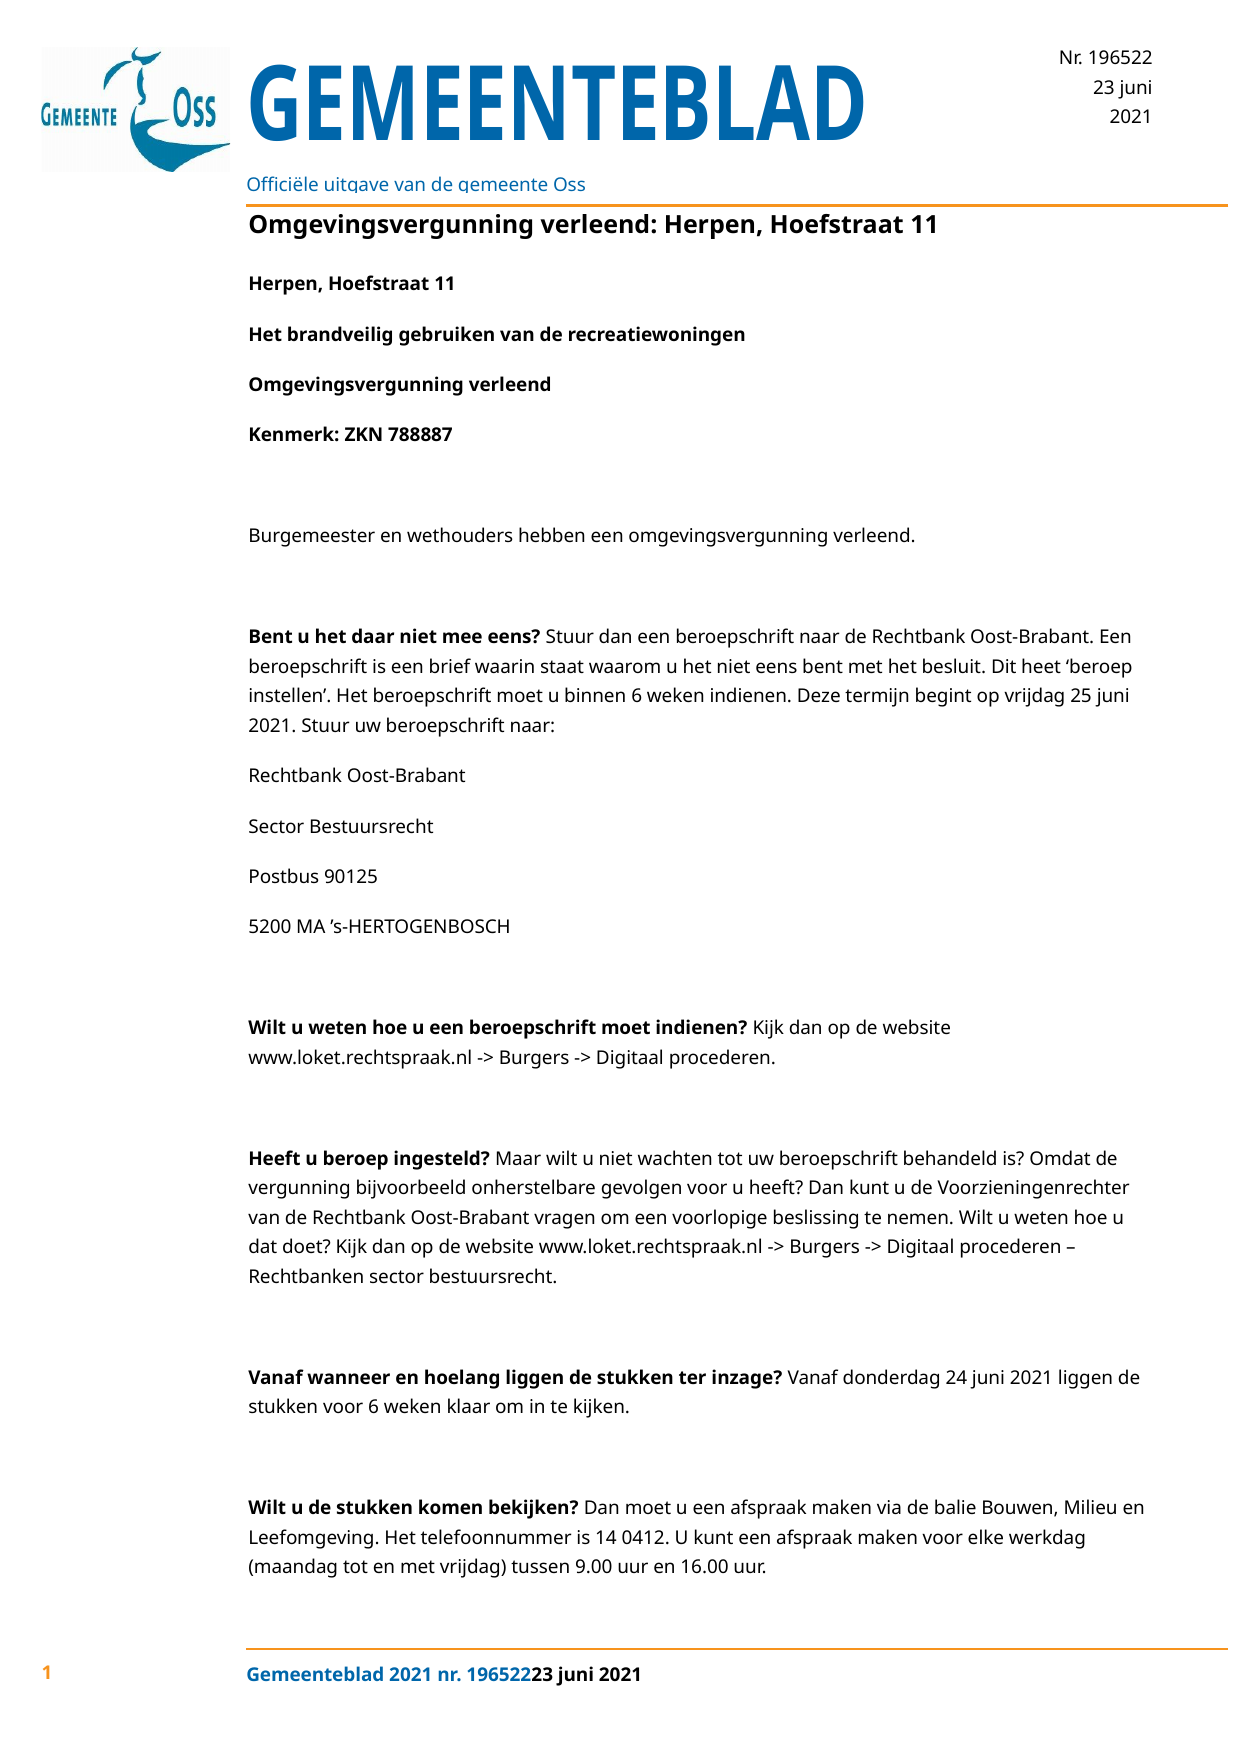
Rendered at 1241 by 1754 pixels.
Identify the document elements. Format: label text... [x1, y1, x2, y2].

picture [41, 47, 231, 172]
text Omgevingsvergunning verleend [248, 371, 1152, 397]
text Wilt u weten hoe u een beroepschrift moet indienen? Kijk dan op de website www.loket.rechtspraak.nl -> Burgers -> Digitaal procederen. [248, 1014, 1152, 1070]
text Kenmerk: ZKN 788887 [248, 422, 1152, 447]
text 5200 MA ’s-HERTOGENBOSCH [248, 914, 1152, 939]
text Heeft u beroep ingesteld? Maar wilt u niet wachten tot uw beroepschrift behandeld is? Omdat de vergunning bijvoorbeeld onherstelbare gevolgen voor u heeft? Dan kunt u de Voorzieningenrechter van de Rechtbank Oost-Brabant vragen om een voorlopige beslissing te nemen. Wilt u weten hoe u dat doet? Kijk dan op de website www.loket.rechtspraak.nl -> Burgers -> Digitaal procederen – Rechtbanken sector bestuursrecht. [248, 1145, 1152, 1289]
text Postbus 90125 [248, 863, 1152, 889]
text Burgemeester en wethouders hebben een omgevingsvergunning verleend. [248, 522, 1152, 548]
text Omgevingsvergunning verleend: Herpen, Hoefstraat 11 [248, 207, 1152, 241]
text Wilt u de stukken komen bekijken? Dan moet u een afspraak maken via de balie Bouwen, Milieu en Leefomgeving. Het telefoonnummer is 14 0412. U kunt een afspraak maken voor elke werkdag (maandag tot en met vrijdag) tussen 9.00 uur en 16.00 uur. [248, 1494, 1152, 1579]
text Sector Bestuursrecht [248, 813, 1152, 838]
text Vanaf wanneer en hoelang liggen de stukken ter inzage? Vanaf donderdag 24 juni 2021 liggen de stukken voor 6 weken klaar om in te kijken. [248, 1364, 1152, 1419]
text Het brandveilig gebruiken van de recreatiewoningen [248, 321, 1152, 346]
text Herpen, Hoefstraat 11 [248, 270, 1152, 296]
text Bent u het daar niet mee eens? Stuur dan een beroepschrift naar de Rechtbank Oost-Brabant. Een beroepschrift is een brief waarin staat waarom u het niet eens bent met het besluit. Dit heet ‘beroep instellen’. Het beroepschrift moet u binnen 6 weken indienen. Deze termijn begint op vrijdag 25 juni 2021. Stuur uw beroepschrift naar: [248, 623, 1152, 738]
text Rechtbank Oost-Brabant [248, 762, 1152, 788]
